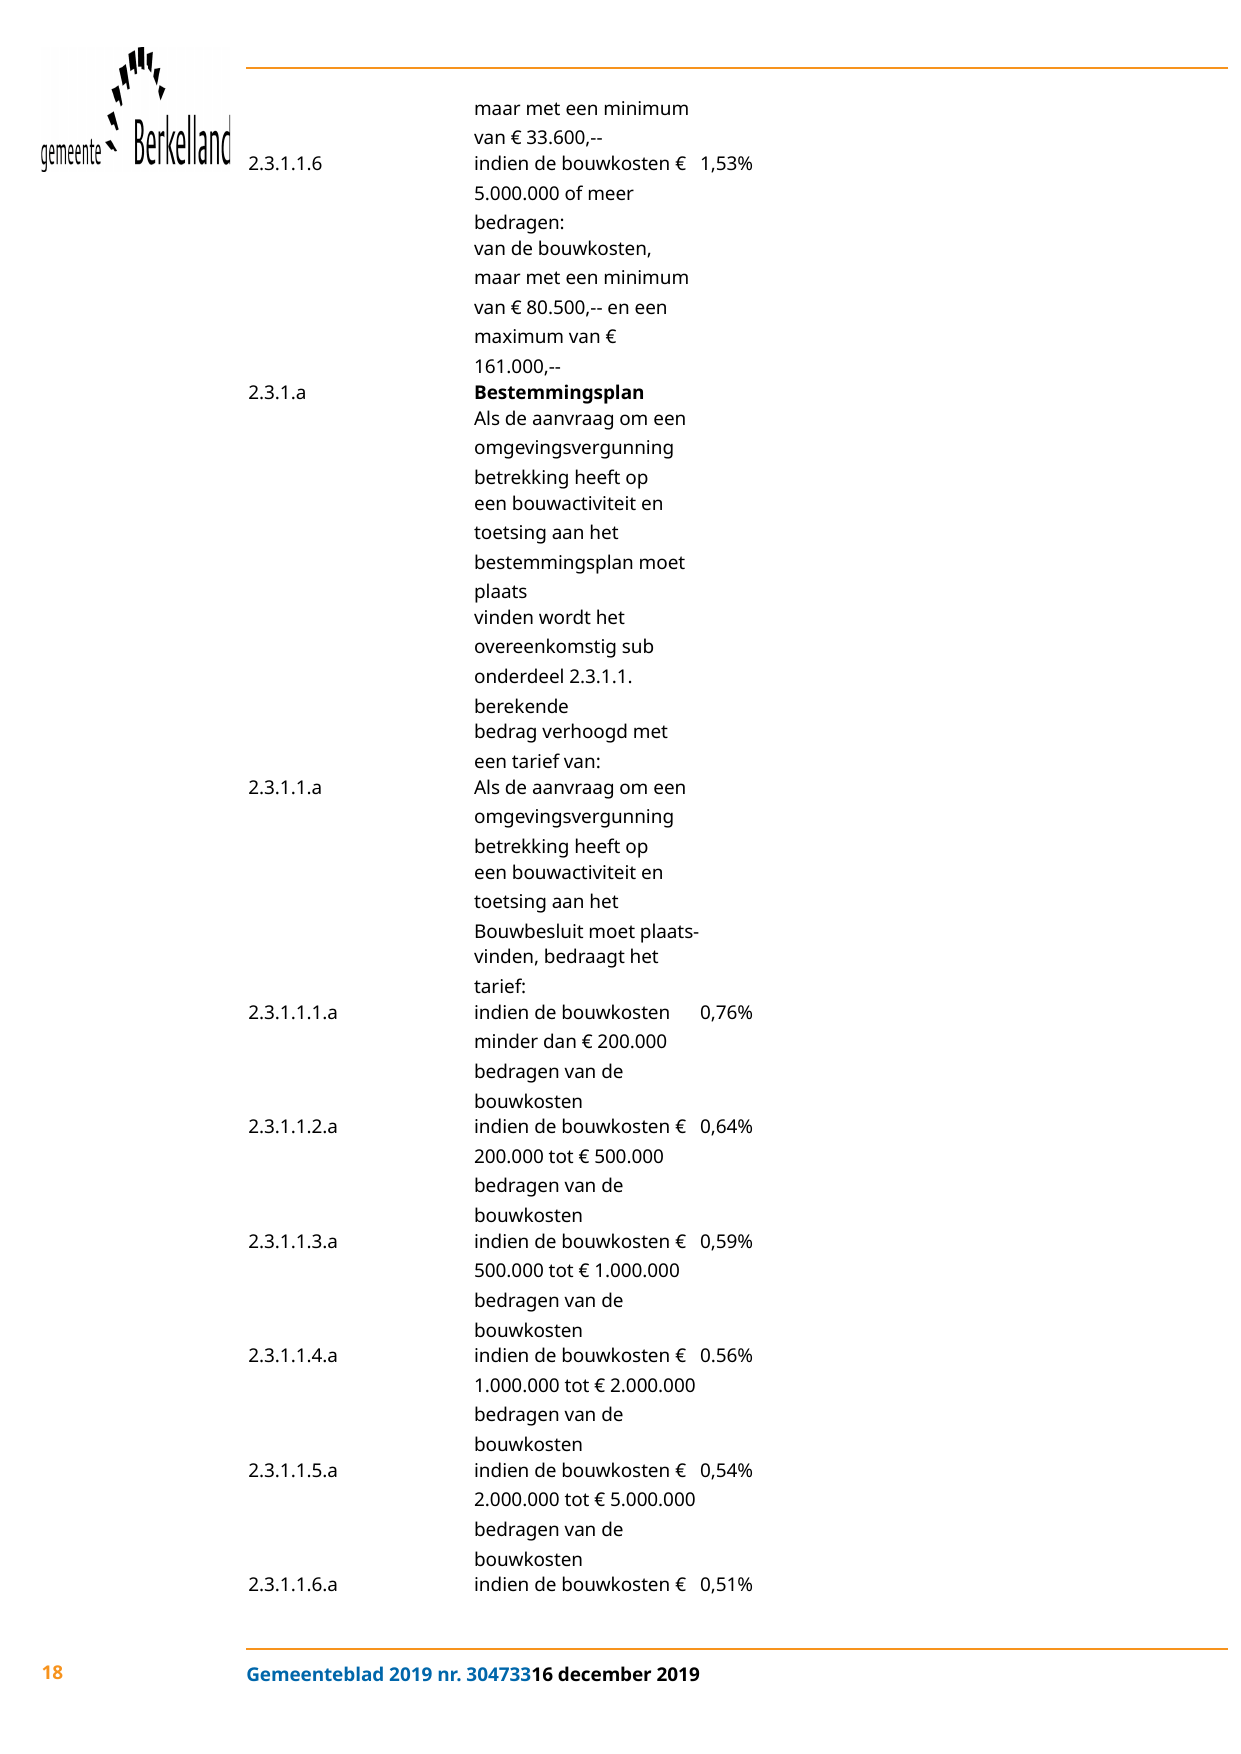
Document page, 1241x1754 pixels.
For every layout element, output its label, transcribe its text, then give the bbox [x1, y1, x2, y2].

table_cell [700, 774, 926, 859]
picture [41, 47, 231, 172]
table_cell [700, 859, 926, 944]
table_cell [700, 604, 926, 719]
table_cell indien de bouwkosten € 200.000 tot € 500.000 bedragen van de bouwkosten [474, 1114, 700, 1228]
table_cell 2.3.1.1.6 [248, 150, 474, 379]
table_cell 2.3.1.a [248, 379, 474, 774]
table_cell [248, 95, 474, 150]
table_cell 0,51% [700, 1571, 926, 1597]
table_cell van de bouwkosten, maar met een minimum van € 80.500,-- en een maximum van € 161.000,-- [474, 235, 700, 379]
table_cell [700, 944, 926, 999]
table_cell 2.3.1.1.6.a [248, 1571, 474, 1597]
table_cell indien de bouwkosten € 500.000 tot € 1.000.000 bedragen van de bouwkosten [474, 1228, 700, 1342]
table_cell [700, 379, 926, 405]
table_cell 2.3.1.1.4.a [248, 1343, 474, 1457]
table_cell 0,76% [700, 999, 926, 1113]
table_cell indien de bouwkosten minder dan € 200.000 bedragen van de bouwkosten [474, 999, 700, 1113]
table_cell 0,59% [700, 1228, 926, 1342]
table_cell Als de aanvraag om een omgevingsvergunning betrekking heeft op [474, 774, 700, 859]
table_cell een bouwactiviteit en toetsing aan het Bouwbesluit moet plaats- [474, 859, 700, 944]
table_cell [700, 490, 926, 604]
table_cell 2.3.1.1.2.a [248, 1114, 474, 1228]
table_cell Als de aanvraag om een omgevingsvergunning betrekking heeft op [474, 405, 700, 490]
table_cell 2.3.1.1.1.a [248, 999, 474, 1113]
table_cell 2.3.1.1.3.a [248, 1228, 474, 1342]
table_cell maar met een minimum van € 33.600,-- [474, 95, 700, 150]
table_cell vinden, bedraagt het tarief: [474, 944, 700, 999]
table_cell 0,54% [700, 1457, 926, 1571]
table_cell vinden wordt het overeenkomstig sub onderdeel 2.3.1.1. berekende [474, 604, 700, 719]
table_cell 2.3.1.1.a [248, 774, 474, 999]
table_cell 2.3.1.1.5.a [248, 1457, 474, 1571]
table_cell indien de bouwkosten € 2.000.000 tot € 5.000.000 bedragen van de bouwkosten [474, 1457, 700, 1571]
table_cell Bestemmingsplan [474, 379, 700, 405]
table_cell [700, 95, 926, 150]
table_cell 0.56% [700, 1343, 926, 1457]
table_cell [700, 405, 926, 490]
table_cell indien de bouwkosten € 5.000.000 of meer bedragen: [474, 150, 700, 235]
table_cell 1,53% [700, 150, 926, 379]
table_cell indien de bouwkosten € 1.000.000 tot € 2.000.000 bedragen van de bouwkosten [474, 1343, 700, 1457]
table_cell 0,64% [700, 1114, 926, 1228]
table_cell een bouwactiviteit en toetsing aan het bestemmingsplan moet plaats [474, 490, 700, 604]
table_cell [700, 719, 926, 774]
table_cell indien de bouwkosten € [474, 1571, 700, 1597]
table_cell bedrag verhoogd met een tarief van: [474, 719, 700, 774]
